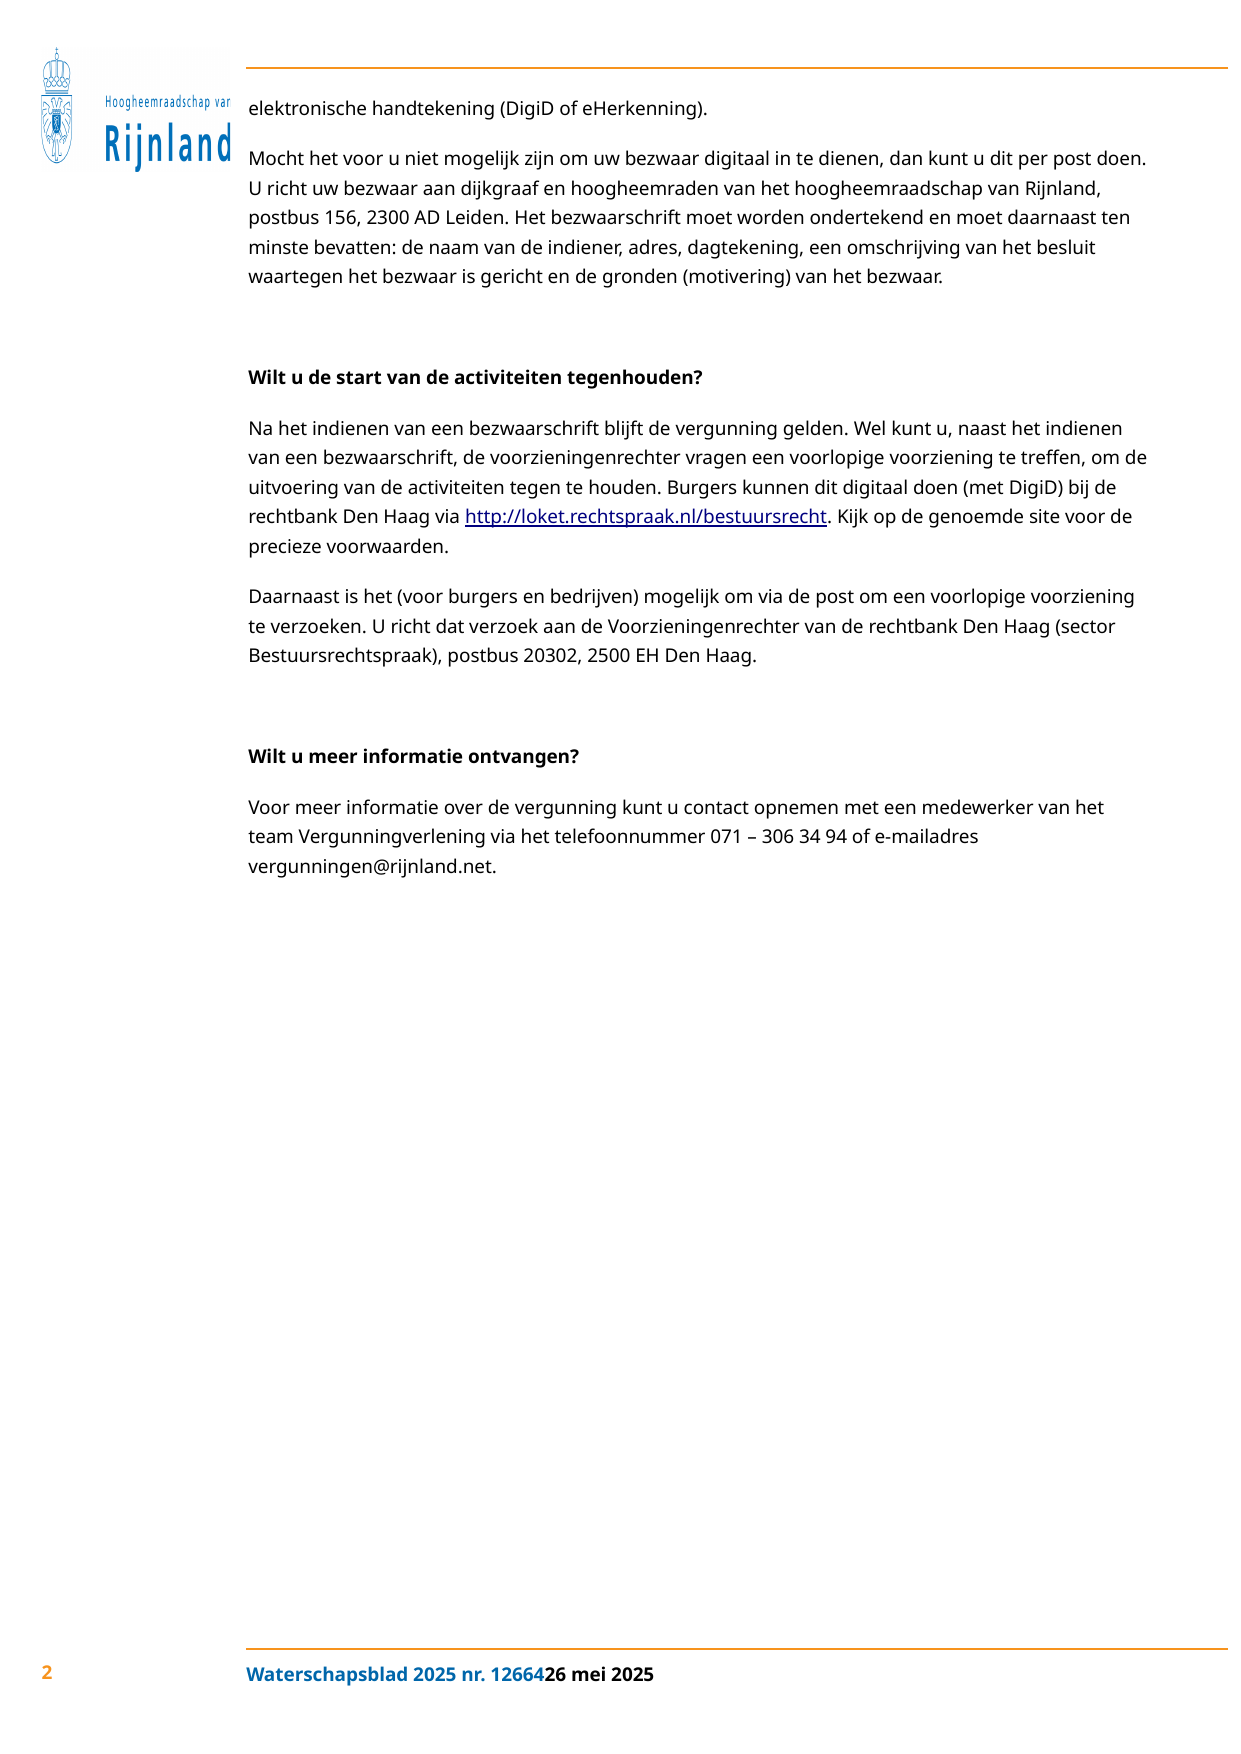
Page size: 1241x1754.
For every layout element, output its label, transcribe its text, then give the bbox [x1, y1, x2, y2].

text Wilt u de start van de activiteiten tegenhouden? [248, 364, 1152, 390]
text Voor meer informatie over de vergunning kunt u contact opnemen met een medewerker van het team Vergunningverlening via het telefoonnummer 071 – 306 34 94 of e-mailadres vergunningen@rijnland.net. [248, 794, 1152, 879]
text Mocht het voor u niet mogelijk zijn om uw bezwaar digitaal in te dienen, dan kunt u dit per post doen. U richt uw bezwaar aan dijkgraaf en hoogheemraden van het hoogheemraadschap van Rijnland, postbus 156, 2300 AD Leiden. Het bezwaarschrift moet worden ondertekend en moet daarnaast ten minste bevatten: de naam van de indiener, adres, dagtekening, een omschrijving van het besluit waartegen het bezwaar is gericht en de gronden (motivering) van het bezwaar. [248, 145, 1152, 289]
text elektronische handtekening (DigiD of eHerkenning). [248, 95, 1152, 121]
text Daarnaast is het (voor burgers en bedrijven) mogelijk om via de post om een voorlopige voorziening te verzoeken. U richt dat verzoek aan de Voorzieningenrechter van de rechtbank Den Haag (sector Bestuursrechtspraak), postbus 20302, 2500 EH Den Haag. [248, 583, 1152, 668]
text Na het indienen van een bezwaarschrift blijft de vergunning gelden. Wel kunt u, naast het indienen van een bezwaarschrift, de voorzieningenrechter vragen een voorlopige voorziening te treffen, om de uitvoering van de activiteiten tegen te houden. Burgers kunnen dit digitaal doen (met DigiD) bij de rechtbank Den Haag via http://loket.rechtspraak.nl/bestuursrecht. Kijk op de genoemde site voor de precieze voorwaarden. [248, 415, 1152, 559]
text Wilt u meer informatie ontvangen? [248, 743, 1152, 769]
picture [41, 47, 231, 172]
